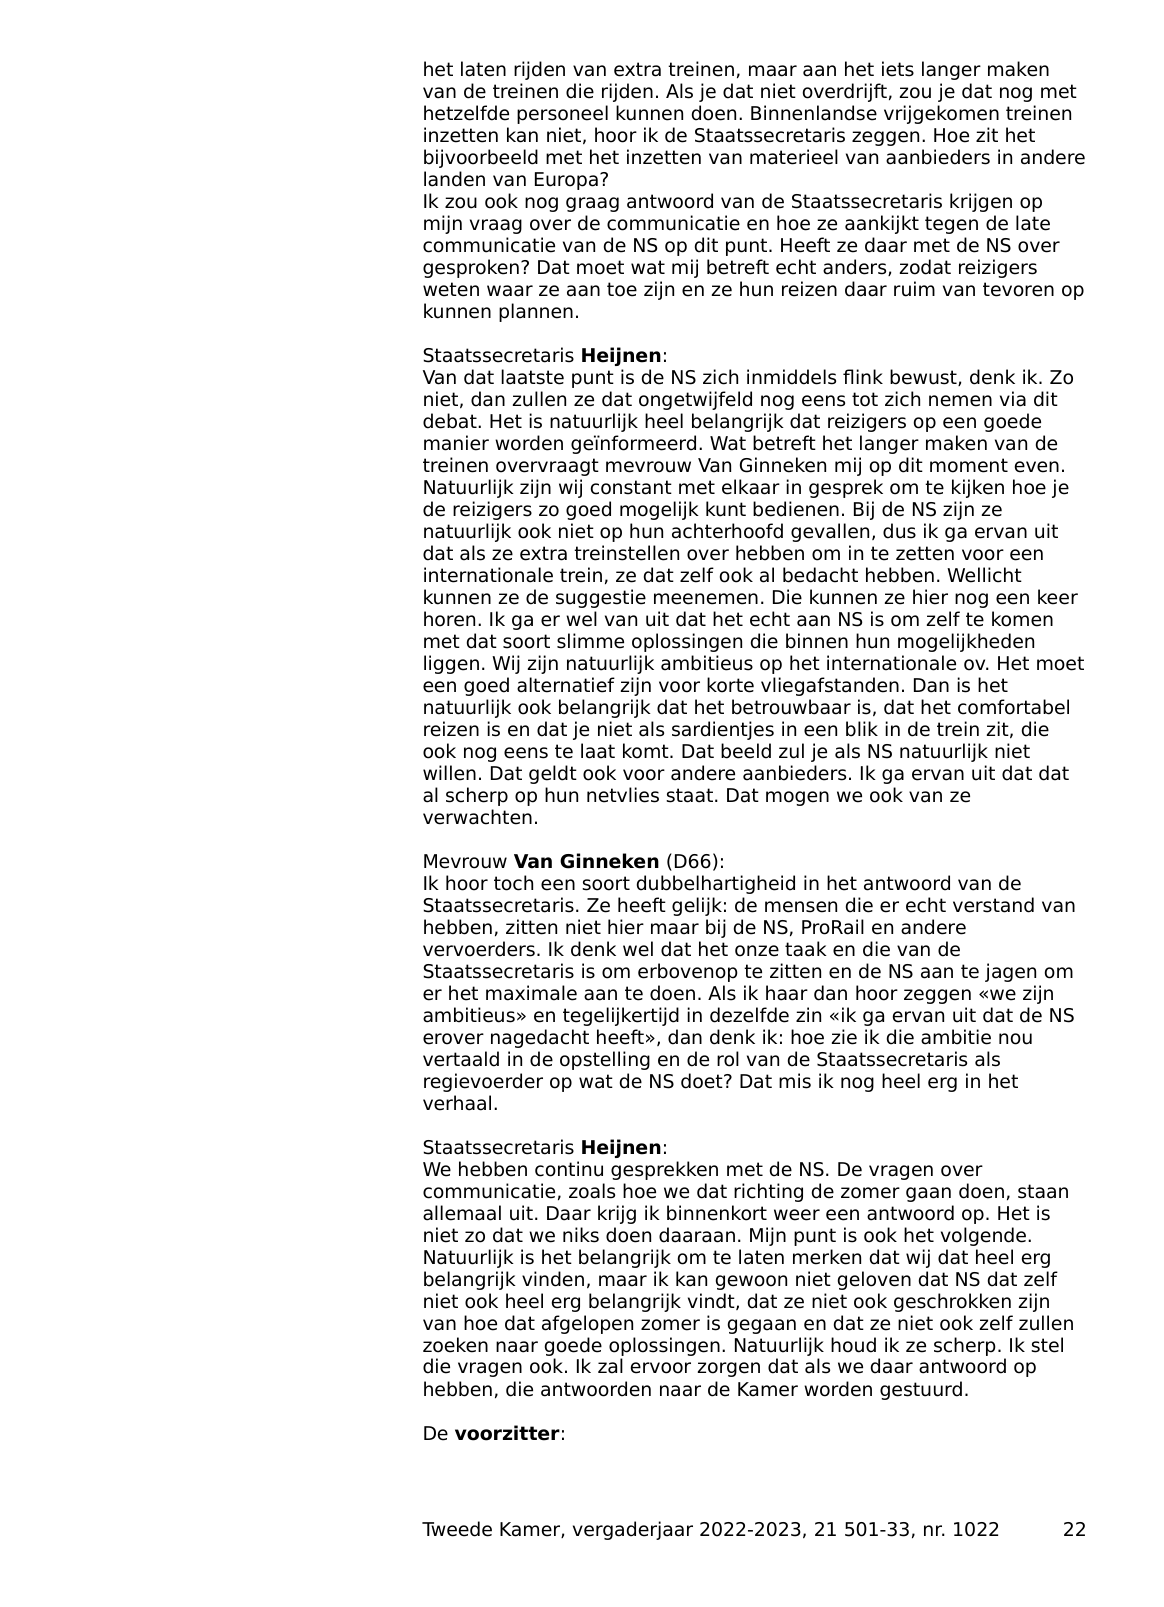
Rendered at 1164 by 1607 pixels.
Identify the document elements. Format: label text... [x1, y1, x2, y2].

text het laten rijden van extra treinen, maar aan het iets langer maken van de treinen die rijden. Als je dat niet overdrijft, zou je dat nog met hetzelfde personeel kunnen doen. Binnenlandse vrijgekomen treinen inzetten kan niet, hoor ik de Staatssecretaris zeggen. Hoe zit het bijvoorbeeld met het inzetten van materieel van aanbieders in andere landen van Europa? [422, 59, 1087, 191]
text Ik zou ook nog graag antwoord van de Staatssecretaris krijgen op mijn vraag over de communicatie en hoe ze aankijkt tegen de late communicatie van de NS op dit punt. Heeft ze daar met de NS over gesproken? Dat moet wat mij betreft echt anders, zodat reizigers weten waar ze aan toe zijn en ze hun reizen daar ruim van tevoren op kunnen plannen. [422, 191, 1087, 323]
text Ik hoor toch een soort dubbelhartigheid in het antwoord van de Staatssecretaris. Ze heeft gelijk: de mensen die er echt verstand van hebben, zitten niet hier maar bij de NS, ProRail en andere vervoerders. Ik denk wel dat het onze taak en die van de Staatssecretaris is om erbovenop te zitten en de NS aan te jagen om er het maximale aan te doen. Als ik haar dan hoor zeggen «we zijn ambitieus» en tegelijkertijd in dezelfde zin «ik ga ervan uit dat de NS erover nagedacht heeft», dan denk ik: hoe zie ik die ambitie nou vertaald in de opstelling en de rol van de Staatssecretaris als regievoerder op wat de NS doet? Dat mis ik nog heel erg in het verhaal. [422, 873, 1087, 1114]
text Staatssecretaris Heijnen: [422, 345, 1087, 367]
text Staatssecretaris Heijnen: [422, 1137, 1087, 1159]
text Mevrouw Van Ginneken (D66): [422, 851, 1087, 873]
text De voorzitter: [422, 1423, 1087, 1444]
text Van dat laatste punt is de NS zich inmiddels flink bewust, denk ik. Zo niet, dan zullen ze dat ongetwijfeld nog eens tot zich nemen via dit debat. Het is natuurlijk heel belangrijk dat reizigers op een goede manier worden geïnformeerd. Wat betreft het langer maken van de treinen overvraagt mevrouw Van Ginneken mij op dit moment even. Natuurlijk zijn wij constant met elkaar in gesprek om te kijken hoe je de reizigers zo goed mogelijk kunt bedienen. Bij de NS zijn ze natuurlijk ook niet op hun achterhoofd gevallen, dus ik ga ervan uit dat als ze extra treinstellen over hebben om in te zetten voor een internationale trein, ze dat zelf ook al bedacht hebben. Wellicht kunnen ze de suggestie meenemen. Die kunnen ze hier nog een keer horen. Ik ga er wel van uit dat het echt aan NS is om zelf te komen met dat soort slimme oplossingen die binnen hun mogelijkheden liggen. Wij zijn natuurlijk ambitieus op het internationale ov. Het moet een goed alternatief zijn voor korte vliegafstanden. Dan is het natuurlijk ook belangrijk dat het betrouwbaar is, dat het comfortabel reizen is en dat je niet als sardientjes in een blik in de trein zit, die ook nog eens te laat komt. Dat beeld zul je als NS natuurlijk niet willen. Dat geldt ook voor andere aanbieders. Ik ga ervan uit dat dat al scherp op hun netvlies staat. Dat mogen we ook van ze verwachten. [422, 367, 1087, 828]
text We hebben continu gesprekken met de NS. De vragen over communicatie, zoals hoe we dat richting de zomer gaan doen, staan allemaal uit. Daar krijg ik binnenkort weer een antwoord op. Het is niet zo dat we niks doen daaraan. Mijn punt is ook het volgende. Natuurlijk is het belangrijk om te laten merken dat wij dat heel erg belangrijk vinden, maar ik kan gewoon niet geloven dat NS dat zelf niet ook heel erg belangrijk vindt, dat ze niet ook geschrokken zijn van hoe dat afgelopen zomer is gegaan en dat ze niet ook zelf zullen zoeken naar goede oplossingen. Natuurlijk houd ik ze scherp. Ik stel die vragen ook. Ik zal ervoor zorgen dat als we daar antwoord op hebben, die antwoorden naar de Kamer worden gestuurd. [422, 1159, 1087, 1400]
